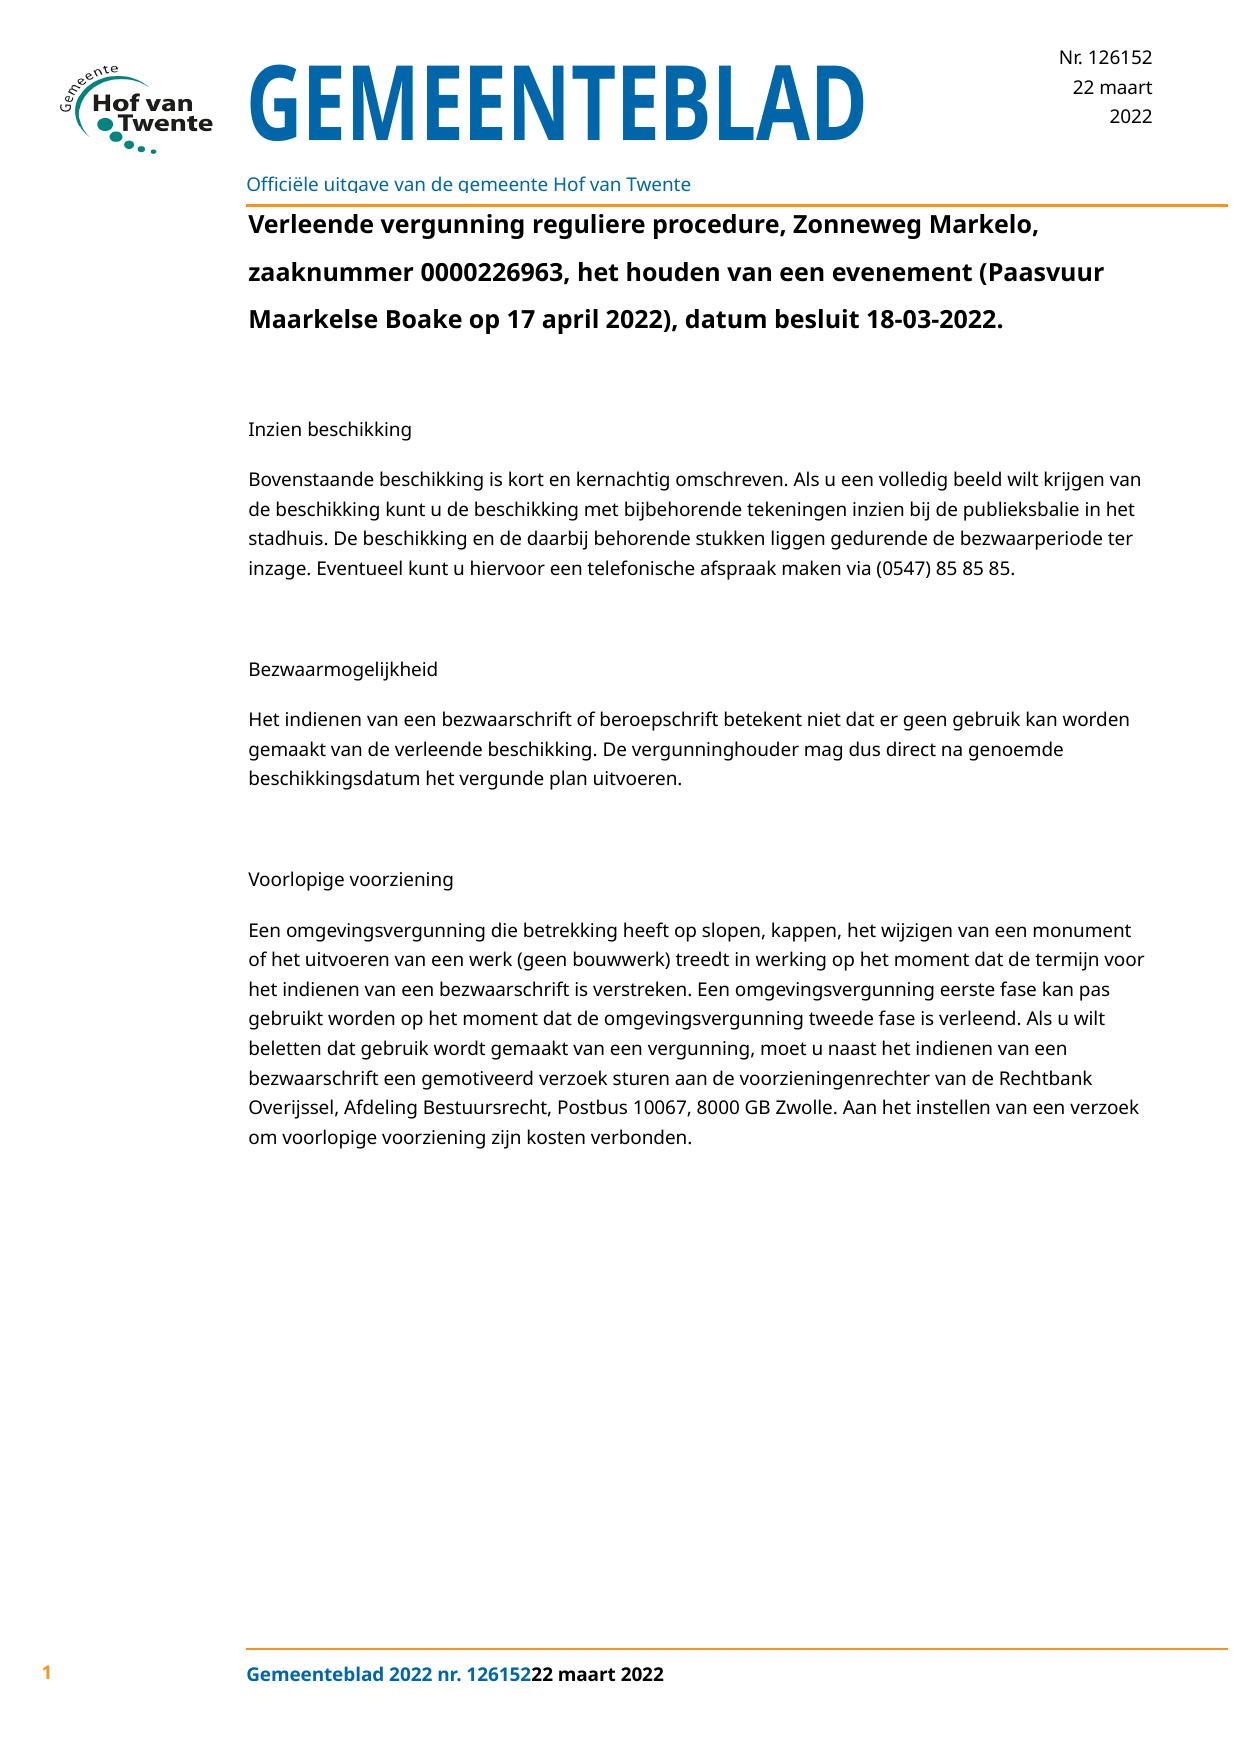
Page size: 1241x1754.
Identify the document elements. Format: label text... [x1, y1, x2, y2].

text Voorlopige voorziening [248, 866, 1152, 892]
text Bovenstaande beschikking is kort en kernachtig omschreven. Als u een volledig beeld wilt krijgen van de beschikking kunt u de beschikking met bijbehorende tekeningen inzien bij de publieksbalie in het stadhuis. De beschikking en de daarbij behorende stukken liggen gedurende de bezwaarperiode ter inzage. Eventueel kunt u hiervoor een telefonische afspraak maken via (0547) 85 85 85. [248, 466, 1152, 581]
text Bezwaarmogelijkheid [248, 656, 1152, 682]
text Inzien beschikking [248, 416, 1152, 442]
text Een omgevingsvergunning die betrekking heeft op slopen, kappen, het wijzigen van een monument of het uitvoeren van een werk (geen bouwwerk) treedt in werking op het moment dat de termijn voor het indienen van een bezwaarschrift is verstreken. Een omgevingsvergunning eerste fase kan pas gebruikt worden op het moment dat de omgevingsvergunning tweede fase is verleend. Als u wilt beletten dat gebruik wordt gemaakt van een vergunning, moet u naast het indienen van een bezwaarschrift een gemotiveerd verzoek sturen aan de voorzieningenrechter van de Rechtbank Overijssel, Afdeling Bestuursrecht, Postbus 10067, 8000 GB Zwolle. Aan het instellen van een verzoek om voorlopige voorziening zijn kosten verbonden. [248, 917, 1152, 1149]
picture [41, 47, 231, 172]
text Het indienen van een bezwaarschrift of beroepschrift betekent niet dat er geen gebruik kan worden gemaakt van de verleende beschikking. De vergunninghouder mag dus direct na genoemde beschikkingsdatum het vergunde plan uitvoeren. [248, 706, 1152, 791]
text Verleende vergunning reguliere procedure, Zonneweg Markelo, zaaknummer 0000226963, het houden van een evenement (Paasvuur Maarkelse Boake op 17 april 2022), datum besluit 18-03-2022. [248, 207, 1152, 336]
